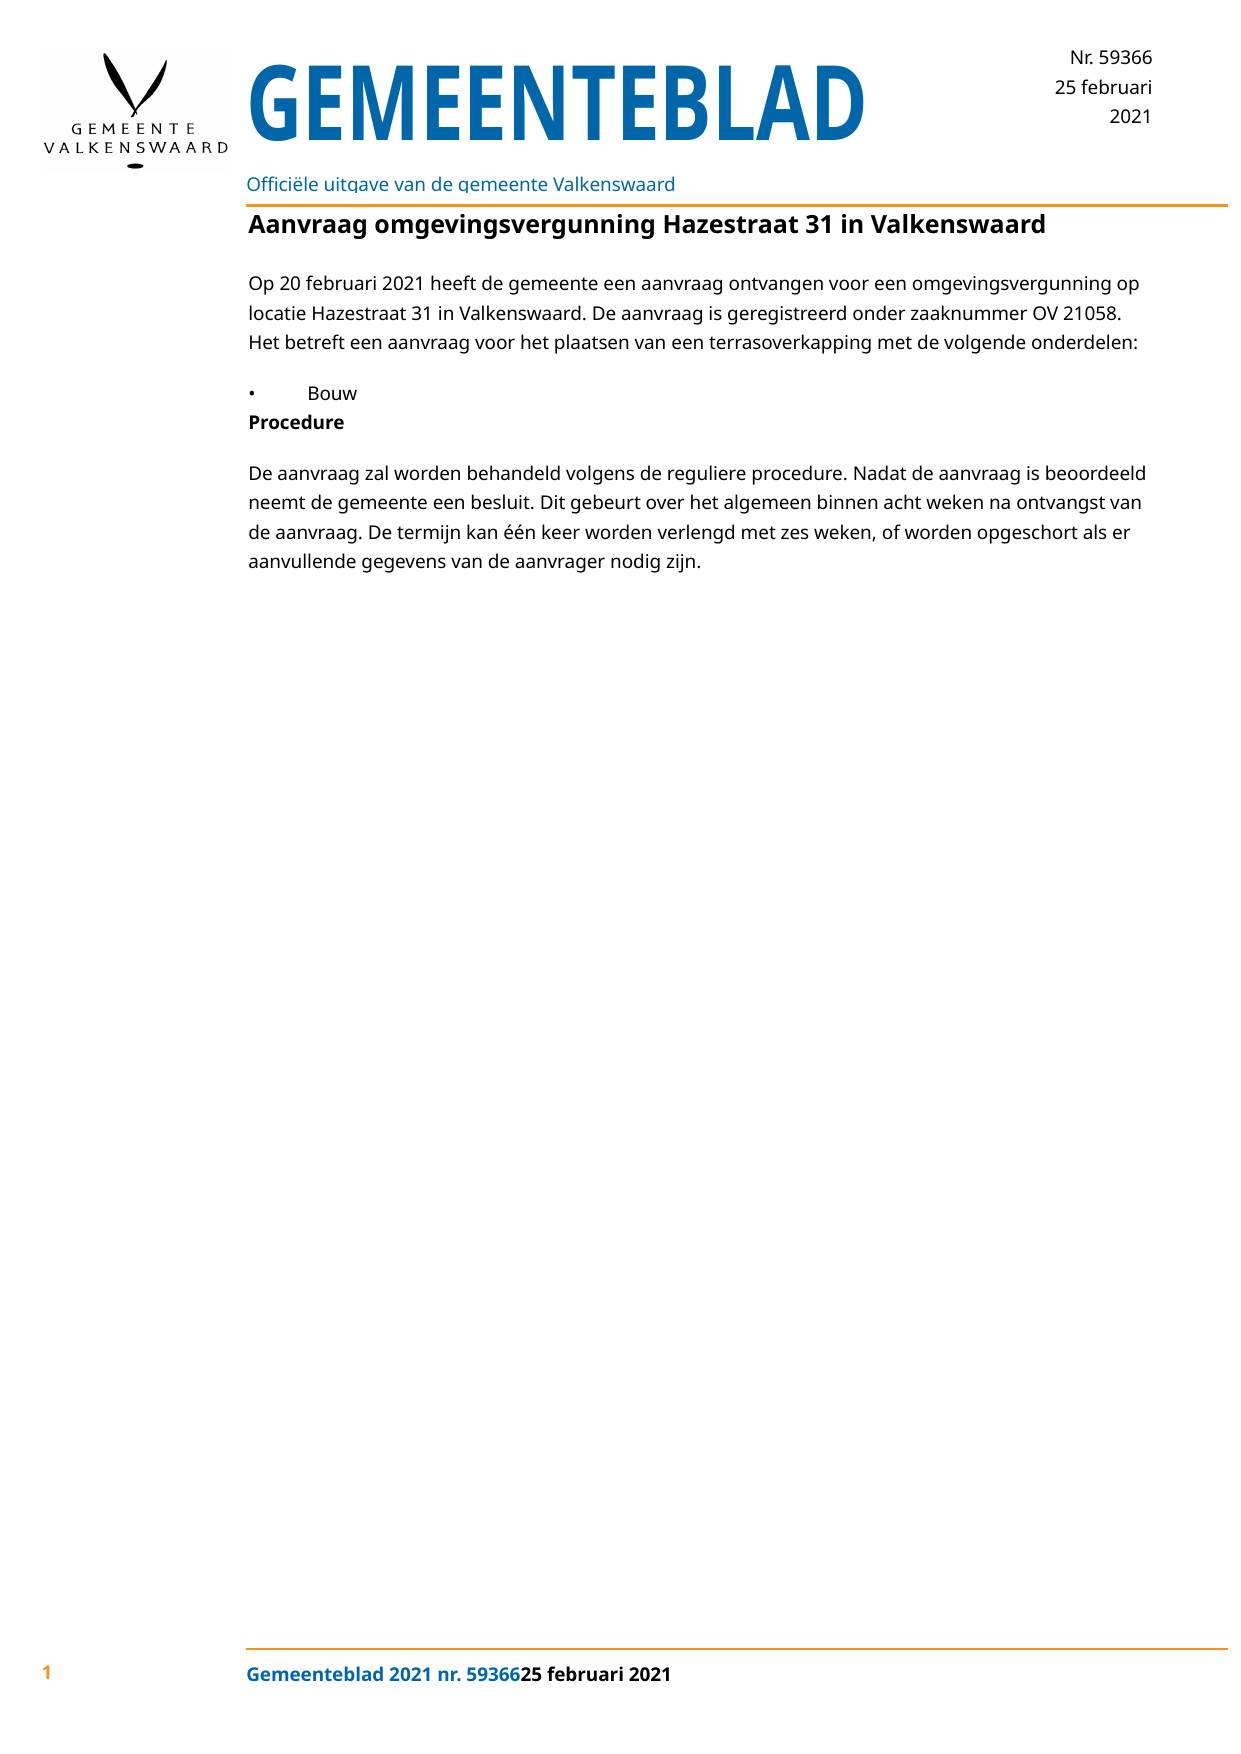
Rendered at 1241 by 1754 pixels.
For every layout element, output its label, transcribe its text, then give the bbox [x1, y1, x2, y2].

text De aanvraag zal worden behandeld volgens de reguliere procedure. Nadat de aanvraag is beoordeeld neemt de gemeente een besluit. Dit gebeurt over het algemeen binnen acht weken na ontvangst van de aanvraag. De termijn kan één keer worden verlengd met zes weken, of worden opgeschort als er aanvullende gegevens van de aanvrager nodig zijn. [248, 460, 1152, 574]
picture [41, 47, 231, 172]
list Bouw [248, 380, 1152, 406]
text Op 20 februari 2021 heeft de gemeente een aanvraag ontvangen voor een omgevingsvergunning op locatie Hazestraat 31 in Valkenswaard. De aanvraag is geregistreerd onder zaaknummer OV 21058. Het betreft een aanvraag voor het plaatsen van een terrasoverkapping met de volgende onderdelen: [248, 270, 1152, 355]
text Aanvraag omgevingsvergunning Hazestraat 31 in Valkenswaard [248, 207, 1152, 241]
text Procedure [248, 409, 1152, 435]
